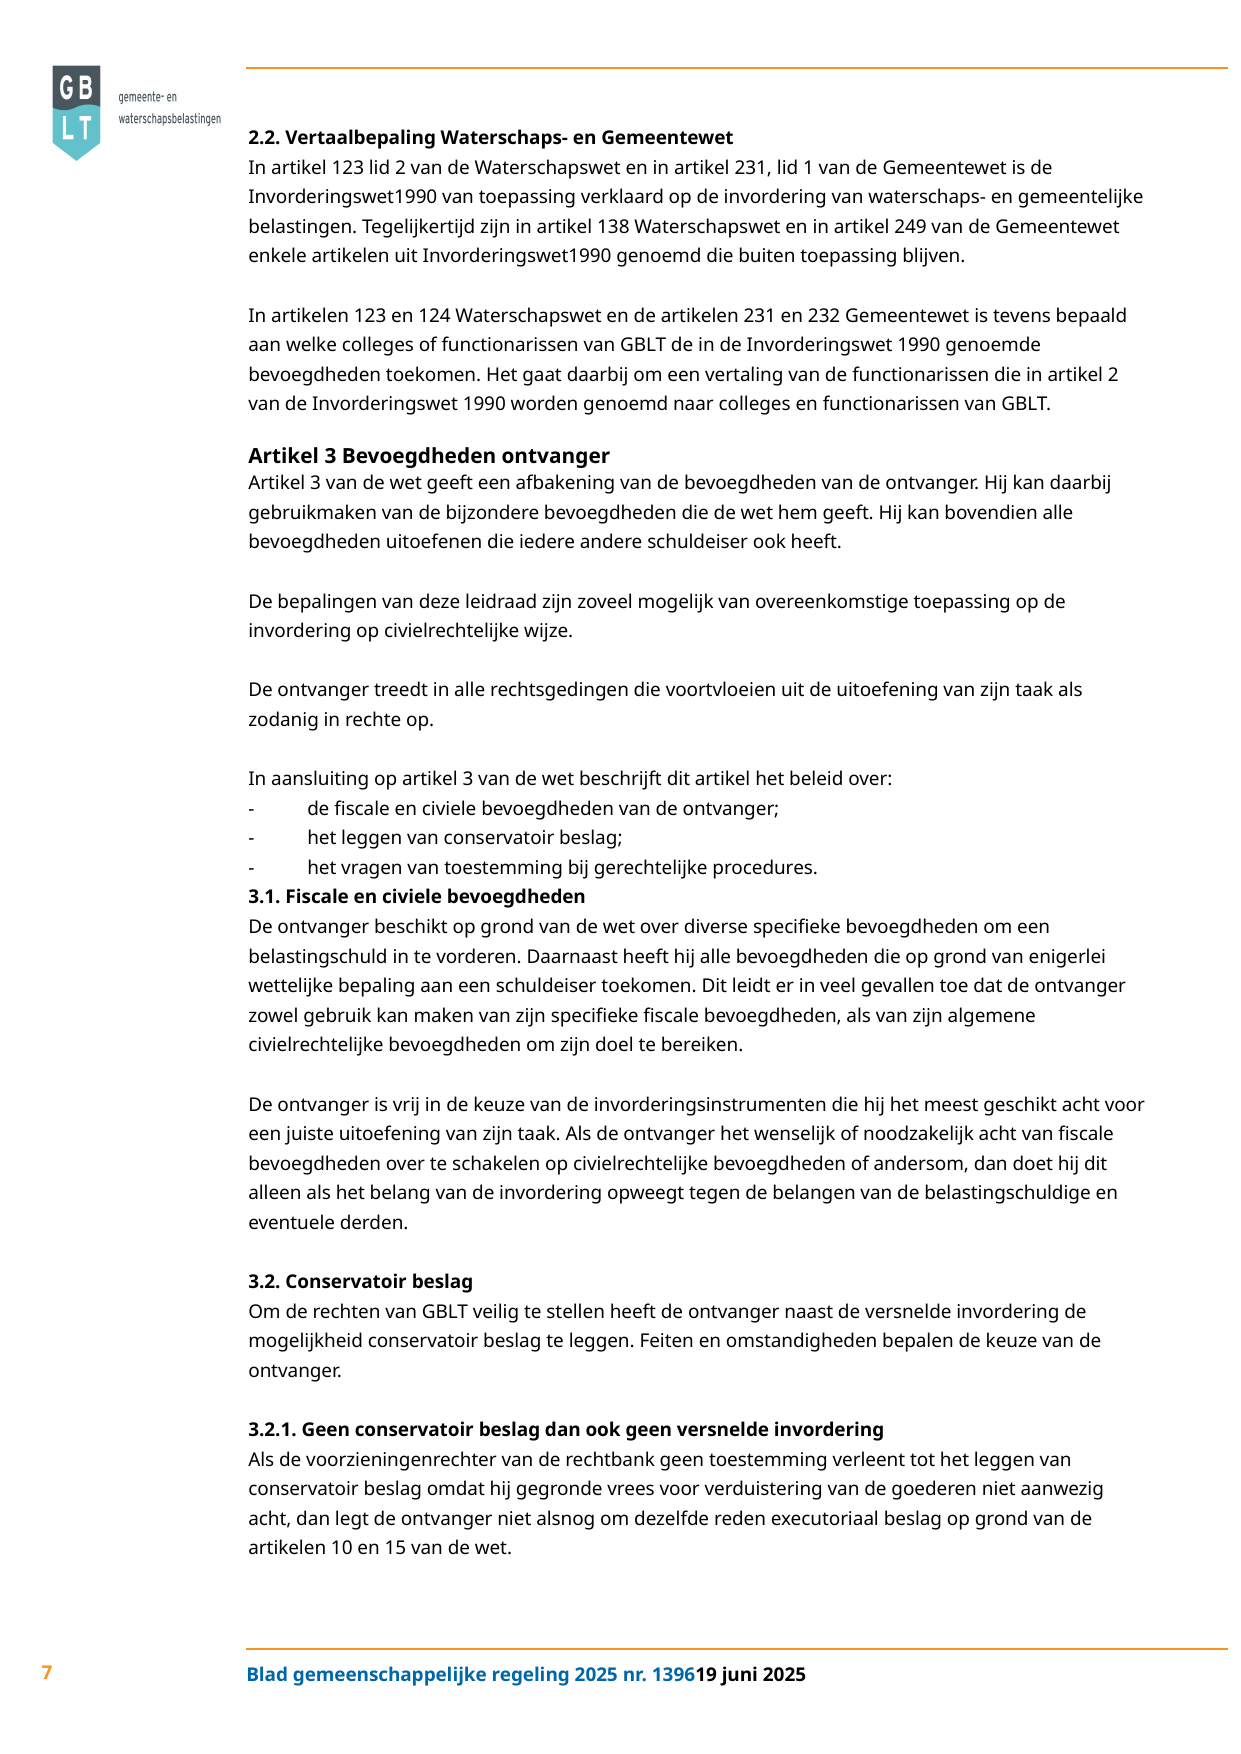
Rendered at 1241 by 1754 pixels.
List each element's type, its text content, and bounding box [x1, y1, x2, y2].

list het leggen van conservatoir beslag; [248, 824, 1152, 850]
text Artikel 3 van de wet geeft een afbakening van de bevoegdheden van de ontvanger. Hij kan daarbij gebruikmaken van de bijzondere bevoegdheden die de wet hem geeft. Hij kan bovendien alle bevoegdheden uitoefenen die iedere andere schuldeiser ook heeft. [248, 469, 1152, 554]
list de fiscale en civiele bevoegdheden van de ontvanger; [248, 795, 1152, 821]
picture [41, 47, 231, 172]
text 2.2. Vertaalbepaling Waterschaps- en Gemeentewet [248, 124, 1152, 150]
text Als de voorzieningenrechter van de rechtbank geen toestemming verleent tot het leggen van conservatoir beslag omdat hij gegronde vrees voor verduistering van de goederen niet aanwezig acht, dan legt de ontvanger niet alsnog om dezelfde reden executoriaal beslag op grond van de artikelen 10 en 15 van de wet. [248, 1446, 1152, 1560]
text De ontvanger is vrij in de keuze van de invorderingsinstrumenten die hij het meest geschikt acht voor een juiste uitoefening van zijn taak. Als de ontvanger het wenselijk of noodzakelijk acht van fiscale bevoegdheden over te schakelen op civielrechtelijke bevoegdheden of andersom, dan doet hij dit alleen als het belang van de invordering opweegt tegen de belangen van de belastingschuldige en eventuele derden. [248, 1091, 1152, 1235]
text De bepalingen van deze leidraad zijn zoveel mogelijk van overeenkomstige toepassing op de invordering op civielrechtelijke wijze. [248, 588, 1152, 643]
text In aansluiting op artikel 3 van de wet beschrijft dit artikel het beleid over: [248, 765, 1152, 791]
list het vragen van toestemming bij gerechtelijke procedures. [248, 854, 1152, 880]
text In artikel 123 lid 2 van de Waterschapswet en in artikel 231, lid 1 van de Gemeentewet is de Invorderingswet1990 van toepassing verklaard op de invordering van waterschaps- en gemeentelijke belastingen. Tegelijkertijd zijn in artikel 138 Waterschapswet en in artikel 249 van de Gemeentewet enkele artikelen uit Invorderingswet1990 genoemd die buiten toepassing blijven. [248, 154, 1152, 268]
text In artikelen 123 en 124 Waterschapswet en de artikelen 231 en 232 Gemeentewet is tevens bepaald aan welke colleges of functionarissen van GBLT de in de Invorderingswet 1990 genoemde bevoegdheden toekomen. Het gaat daarbij om een vertaling van de functionarissen die in artikel 2 van de Invorderingswet 1990 worden genoemd naar colleges en functionarissen van GBLT. [248, 302, 1152, 416]
text Om de rechten van GBLT veilig te stellen heeft de ontvanger naast de versnelde invordering de mogelijkheid conservatoir beslag te leggen. Feiten en omstandigheden bepalen de keuze van de ontvanger. [248, 1298, 1152, 1383]
text De ontvanger treedt in alle rechtsgedingen die voortvloeien uit de uitoefening van zijn taak als zodanig in rechte op. [248, 677, 1152, 732]
text 3.2.1. Geen conservatoir beslag dan ook geen versnelde invordering [248, 1416, 1152, 1442]
text 3.1. Fiscale en civiele bevoegdheden [248, 884, 1152, 909]
text 3.2. Conservatoir beslag [248, 1268, 1152, 1294]
text De ontvanger beschikt op grond van de wet over diverse specifieke bevoegdheden om een belastingschuld in te vorderen. Daarnaast heeft hij alle bevoegdheden die op grond van enigerlei wettelijke bepaling aan een schuldeiser toekomen. Dit leidt er in veel gevallen toe dat de ontvanger zowel gebruik kan maken van zijn specifieke fiscale bevoegdheden, als van zijn algemene civielrechtelijke bevoegdheden om zijn doel te bereiken. [248, 913, 1152, 1057]
text Artikel 3 Bevoegdheden ontvanger [248, 441, 1152, 469]
